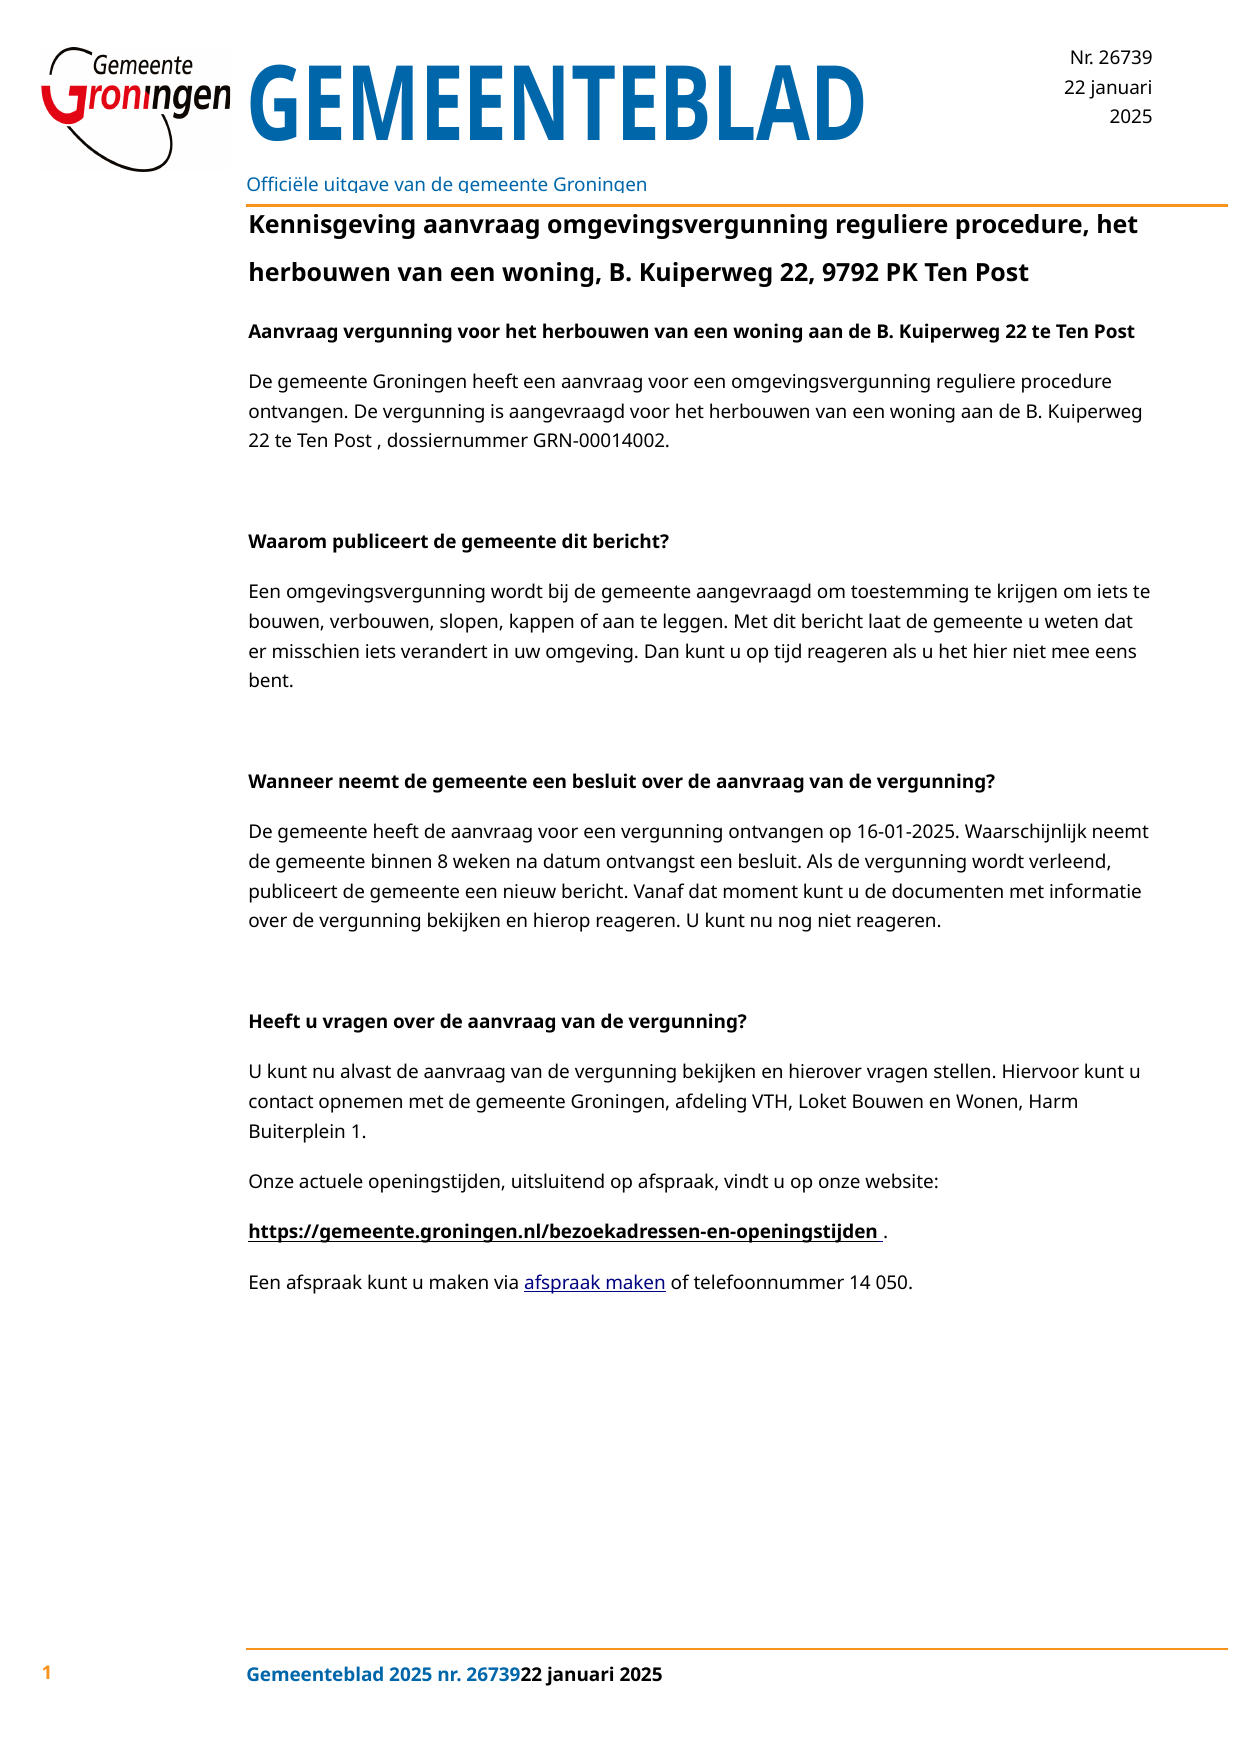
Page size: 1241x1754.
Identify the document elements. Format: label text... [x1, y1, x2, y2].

picture [41, 47, 231, 172]
text U kunt nu alvast de aanvraag van de vergunning bekijken en hierover vragen stellen. Hiervoor kunt u contact opnemen met de gemeente Groningen, afdeling VTH, Loket Bouwen en Wonen, Harm Buiterplein 1. [248, 1059, 1152, 1144]
text De gemeente heeft de aanvraag voor een vergunning ontvangen op 16-01-2025. Waarschijnlijk neemt de gemeente binnen 8 weken na datum ontvangst een besluit. Als de vergunning wordt verleend, publiceert de gemeente een nieuw bericht. Vanaf dat moment kunt u de documenten met informatie over de vergunning bekijken en hierop reageren. U kunt nu nog niet reageren. [248, 819, 1152, 933]
text Een afspraak kunt u maken via afspraak maken of telefoonnummer 14 050. [248, 1269, 1152, 1295]
text Onze actuele openingstijden, uitsluitend op afspraak, vindt u op onze website: [248, 1168, 1152, 1194]
text Kennisgeving aanvraag omgevingsvergunning reguliere procedure, het herbouwen van een woning, B. Kuiperweg 22, 9792 PK Ten Post [248, 207, 1152, 288]
text Heeft u vragen over de aanvraag van de vergunning? [248, 1008, 1152, 1034]
text De gemeente Groningen heeft een aanvraag voor een omgevingsvergunning reguliere procedure ontvangen. De vergunning is aangevraagd voor het herbouwen van een woning aan de B. Kuiperweg 22 te Ten Post , dossiernummer GRN-00014002. [248, 368, 1152, 453]
text Waarom publiceert de gemeente dit bericht? [248, 528, 1152, 554]
text Aanvraag vergunning voor het herbouwen van een woning aan de B. Kuiperweg 22 te Ten Post [248, 318, 1152, 344]
text Een omgevingsvergunning wordt bij de gemeente aangevraagd om toestemming te krijgen om iets te bouwen, verbouwen, slopen, kappen of aan te leggen. Met dit bericht laat de gemeente u weten dat er misschien iets verandert in uw omgeving. Dan kunt u op tijd reageren als u het hier niet mee eens bent. [248, 579, 1152, 693]
text Wanneer neemt de gemeente een besluit over de aanvraag van de vergunning? [248, 768, 1152, 794]
text https://gemeente.groningen.nl/bezoekadressen-en-openingstijden . [248, 1219, 1152, 1244]
